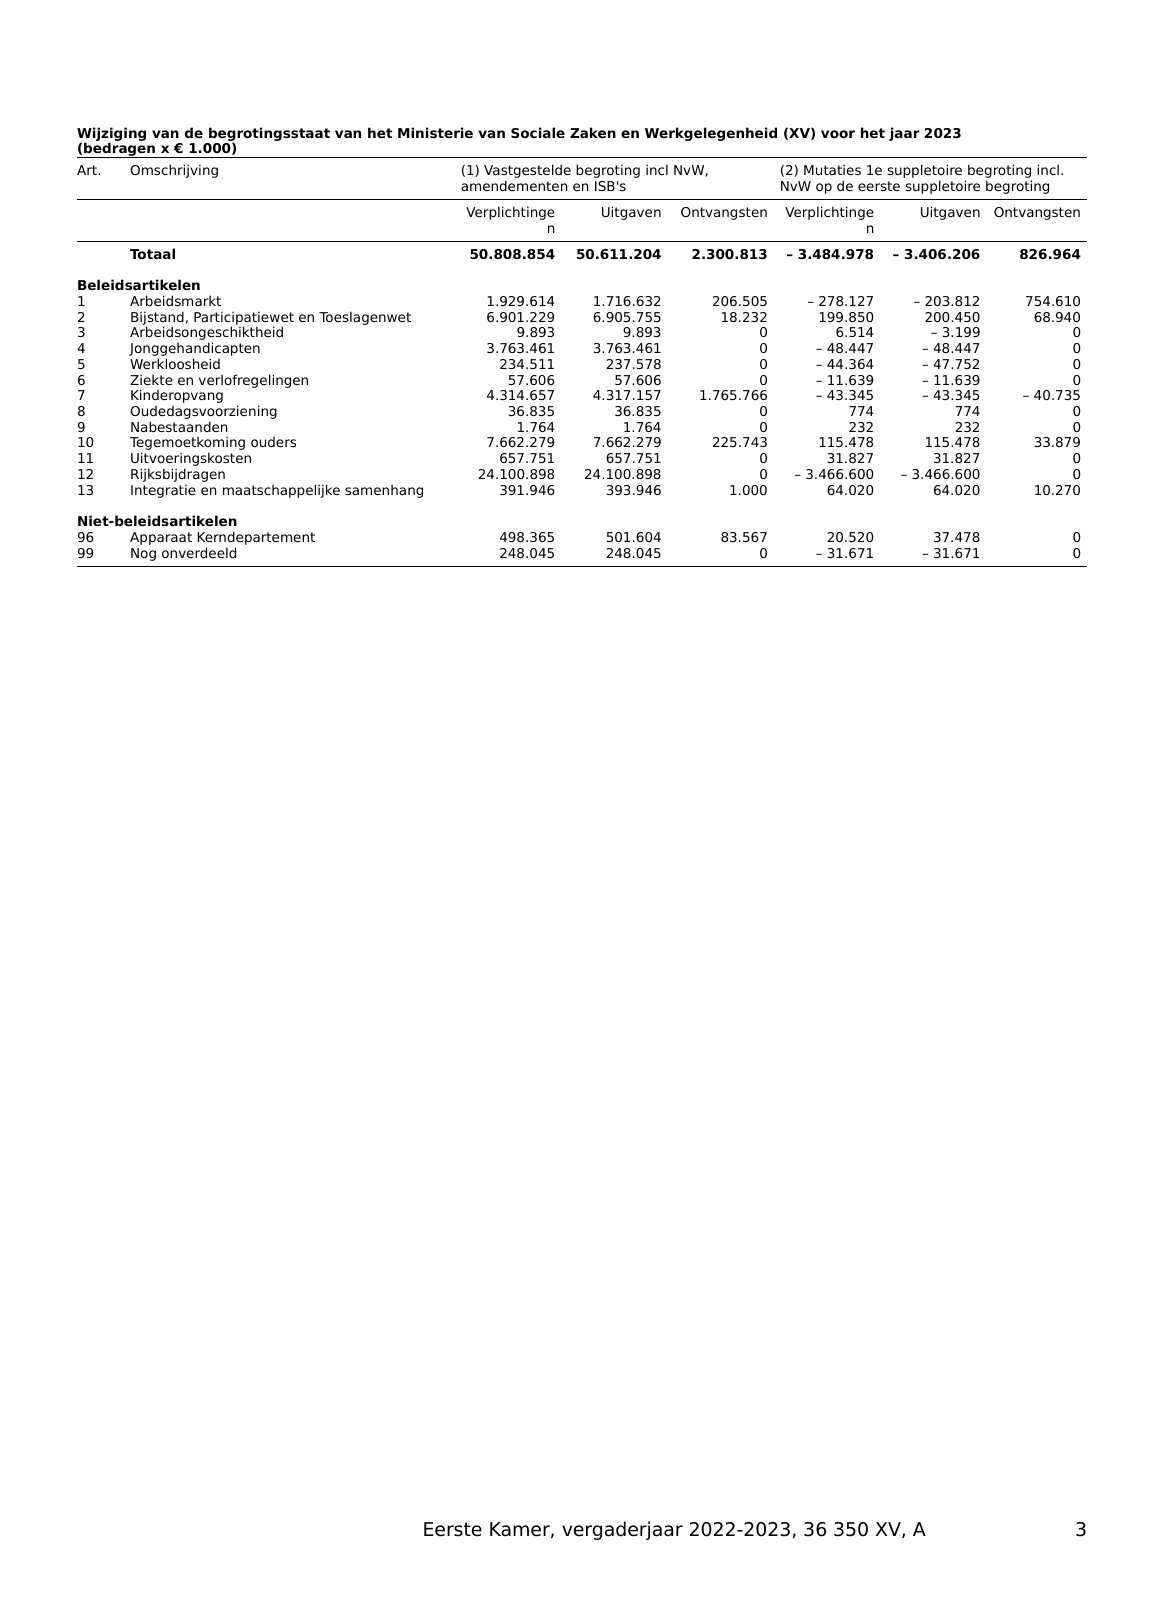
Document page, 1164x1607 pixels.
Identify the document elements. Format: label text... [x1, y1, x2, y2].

table_cell Nabestaanden [124, 420, 455, 435]
table_cell Apparaat Kerndepartement [124, 530, 455, 545]
table_cell 225.743 [667, 435, 773, 451]
table_cell 1.929.614 [455, 294, 561, 309]
table_cell 232 [774, 420, 880, 435]
table_cell 6.905.755 [561, 310, 667, 325]
table_cell [774, 498, 880, 514]
table_cell Uitvoeringskosten [124, 451, 455, 467]
table_cell Ontvangsten [667, 200, 773, 241]
table_cell – 31.671 [880, 545, 986, 566]
table_cell 7 [77, 388, 124, 404]
table_cell 1.000 [667, 483, 773, 498]
table_cell 0 [986, 341, 1087, 357]
table_cell 248.045 [561, 545, 667, 566]
table_cell [561, 262, 667, 278]
table_cell Tegemoetkoming ouders [124, 435, 455, 451]
table_cell 1.764 [455, 420, 561, 435]
table_cell 37.478 [880, 530, 986, 545]
table_cell 20.520 [774, 530, 880, 545]
table_cell 9.893 [455, 325, 561, 341]
table_cell 57.606 [455, 373, 561, 388]
table_cell Jonggehandicapten [124, 341, 455, 357]
table_cell 115.478 [774, 435, 880, 451]
table_cell 498.365 [455, 530, 561, 545]
table_cell Arbeidsongeschiktheid [124, 325, 455, 341]
table_cell (1) Vastgestelde begroting incl NvW, amendementen en ISB's [455, 158, 773, 199]
table_cell – 44.364 [774, 357, 880, 372]
table_cell Oudedagsvoorziening [124, 404, 455, 419]
table_cell 501.604 [561, 530, 667, 545]
table_cell 393.946 [561, 483, 667, 498]
table_cell 64.020 [880, 483, 986, 498]
table_cell 99 [77, 545, 124, 566]
table_cell 774 [880, 404, 986, 419]
table_cell [77, 200, 455, 241]
table_cell – 43.345 [774, 388, 880, 404]
table_cell 6.901.229 [455, 310, 561, 325]
table_cell 774 [774, 404, 880, 419]
table_cell 9 [77, 420, 124, 435]
table_cell 0 [667, 325, 773, 341]
table_cell 657.751 [455, 451, 561, 467]
table_cell Ontvangsten [986, 200, 1087, 241]
table_cell [880, 498, 986, 514]
table_cell 7.662.279 [561, 435, 667, 451]
table_cell [986, 514, 1087, 530]
table_cell 4.317.157 [561, 388, 667, 404]
table_cell 2.300.813 [667, 242, 773, 262]
table_cell 96 [77, 530, 124, 545]
table_cell 36.835 [561, 404, 667, 419]
table_cell 232 [880, 420, 986, 435]
table_cell 2 [77, 310, 124, 325]
table_cell 36.835 [455, 404, 561, 419]
table_cell 3 [77, 325, 124, 341]
table_cell [561, 514, 667, 530]
table_cell [667, 514, 773, 530]
table_cell [774, 278, 880, 294]
table_cell Verplichtingen [774, 200, 880, 241]
table_cell [124, 262, 455, 278]
table_cell 6 [77, 373, 124, 388]
table_cell Kinderopvang [124, 388, 455, 404]
table_cell [455, 262, 561, 278]
table_cell [667, 498, 773, 514]
table_cell 0 [667, 341, 773, 357]
table_cell [77, 242, 124, 262]
table_cell Uitgaven [880, 200, 986, 241]
table_cell – 48.447 [774, 341, 880, 357]
table_cell [774, 514, 880, 530]
table_cell (2) Mutaties 1e suppletoire begroting incl. NvW op de eerste suppletoire begroting [774, 158, 1087, 199]
table_cell 657.751 [561, 451, 667, 467]
table_cell [774, 262, 880, 278]
table_cell – 47.752 [880, 357, 986, 372]
table_cell 0 [667, 357, 773, 372]
table_cell – 3.484.978 [774, 242, 880, 262]
table_cell 237.578 [561, 357, 667, 372]
table_cell 754.610 [986, 294, 1087, 309]
table_cell – 11.639 [880, 373, 986, 388]
table_cell 0 [986, 357, 1087, 372]
table_cell 18.232 [667, 310, 773, 325]
table_cell [77, 498, 124, 514]
table_cell 1.765.766 [667, 388, 773, 404]
table_cell [455, 278, 561, 294]
table_cell [77, 262, 124, 278]
table_cell Arbeidsmarkt [124, 294, 455, 309]
table_cell 33.879 [986, 435, 1087, 451]
table_cell 24.100.898 [455, 467, 561, 482]
table_cell – 40.735 [986, 388, 1087, 404]
table_cell 0 [986, 451, 1087, 467]
table_cell 24.100.898 [561, 467, 667, 482]
table_cell 7.662.279 [455, 435, 561, 451]
table_cell Omschrijving [124, 158, 455, 199]
table_cell 6.514 [774, 325, 880, 341]
table_cell 3.763.461 [561, 341, 667, 357]
table_cell 248.045 [455, 545, 561, 566]
table_cell [880, 514, 986, 530]
table_cell – 3.406.206 [880, 242, 986, 262]
table_cell 9.893 [561, 325, 667, 341]
table_cell [561, 498, 667, 514]
table_cell 4.314.657 [455, 388, 561, 404]
table_cell Totaal [124, 242, 455, 262]
table_cell [880, 278, 986, 294]
table_cell [667, 262, 773, 278]
table_cell 199.850 [774, 310, 880, 325]
table_cell Rijksbijdragen [124, 467, 455, 482]
table_cell 68.940 [986, 310, 1087, 325]
table_cell 1 [77, 294, 124, 309]
table_cell 10 [77, 435, 124, 451]
table_cell 31.827 [880, 451, 986, 467]
table_cell 50.611.204 [561, 242, 667, 262]
table_cell – 11.639 [774, 373, 880, 388]
table_cell 391.946 [455, 483, 561, 498]
table_cell – 278.127 [774, 294, 880, 309]
table_cell 83.567 [667, 530, 773, 545]
table_cell Bijstand, Participatiewet en Toeslagenwet [124, 310, 455, 325]
table_cell 50.808.854 [455, 242, 561, 262]
table_cell 0 [986, 325, 1087, 341]
table_cell Niet-beleidsartikelen [77, 514, 455, 530]
table_cell 234.511 [455, 357, 561, 372]
table_cell – 48.447 [880, 341, 986, 357]
table_cell [124, 498, 455, 514]
table_cell 0 [986, 467, 1087, 482]
table_cell 206.505 [667, 294, 773, 309]
table_cell [986, 278, 1087, 294]
table_cell 12 [77, 467, 124, 482]
table_cell [455, 514, 561, 530]
table_cell [880, 262, 986, 278]
table_cell 0 [986, 420, 1087, 435]
table_cell 0 [986, 545, 1087, 566]
table_cell 10.270 [986, 483, 1087, 498]
table_cell – 3.466.600 [774, 467, 880, 482]
table_cell 0 [667, 451, 773, 467]
table_cell 0 [667, 404, 773, 419]
table_cell Art. [77, 158, 124, 199]
table_cell 0 [667, 545, 773, 566]
table_cell – 3.466.600 [880, 467, 986, 482]
table_cell 0 [667, 420, 773, 435]
table_cell [986, 262, 1087, 278]
table_cell 64.020 [774, 483, 880, 498]
table_cell 0 [986, 530, 1087, 545]
table_cell 826.964 [986, 242, 1087, 262]
table_cell 13 [77, 483, 124, 498]
table_cell 0 [667, 373, 773, 388]
table_cell [455, 498, 561, 514]
table_cell 0 [986, 373, 1087, 388]
table_cell – 203.812 [880, 294, 986, 309]
table_cell Verplichtingen [455, 200, 561, 241]
table_cell 5 [77, 357, 124, 372]
table_cell Ziekte en verlofregelingen [124, 373, 455, 388]
table_cell [561, 278, 667, 294]
table_cell 115.478 [880, 435, 986, 451]
table_cell 0 [986, 404, 1087, 419]
table_cell Integratie en maatschappelijke samenhang [124, 483, 455, 498]
table_header Wijziging van de begrotingsstaat van het Ministerie van Sociale Zaken en Werkgelegenheid (XV) voor het jaar 2023 (bedragen x € 1.000) [77, 126, 1087, 157]
table_cell – 3.199 [880, 325, 986, 341]
table_cell 57.606 [561, 373, 667, 388]
table_cell 0 [667, 467, 773, 482]
table_cell 1.764 [561, 420, 667, 435]
table_cell – 31.671 [774, 545, 880, 566]
table_cell – 43.345 [880, 388, 986, 404]
table_cell Nog onverdeeld [124, 545, 455, 566]
table_cell Uitgaven [561, 200, 667, 241]
table_cell 31.827 [774, 451, 880, 467]
table_cell Werkloosheid [124, 357, 455, 372]
table_cell 8 [77, 404, 124, 419]
table_cell Beleidsartikelen [77, 278, 455, 294]
table_cell 3.763.461 [455, 341, 561, 357]
table_cell [986, 498, 1087, 514]
table_cell 4 [77, 341, 124, 357]
table_cell 1.716.632 [561, 294, 667, 309]
table_cell 11 [77, 451, 124, 467]
table_cell 200.450 [880, 310, 986, 325]
table_cell [667, 278, 773, 294]
